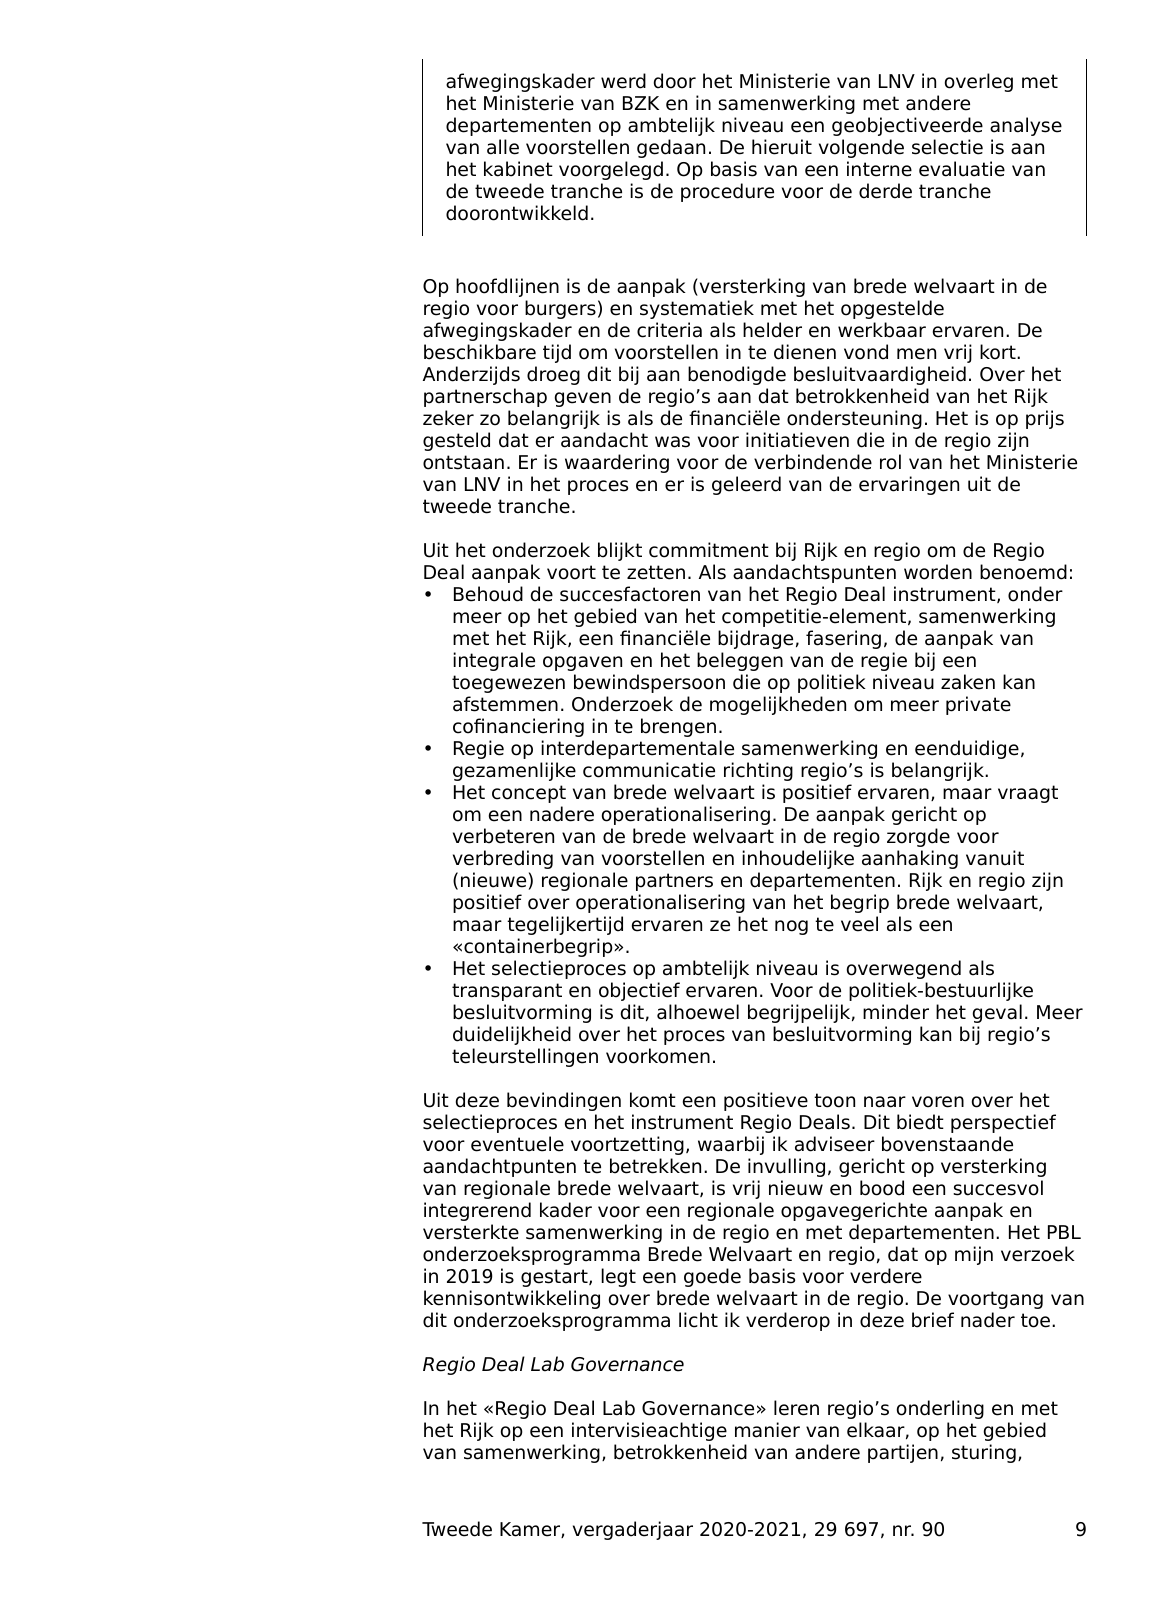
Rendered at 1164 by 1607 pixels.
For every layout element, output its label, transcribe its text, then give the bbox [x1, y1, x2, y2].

text In het «Regio Deal Lab Governance» leren regio’s onderling en met het Rijk op een intervisieachtige manier van elkaar, op het gebied van samenwerking, betrokkenheid van andere partijen, sturing, [422, 1398, 1087, 1464]
text Op hoofdlijnen is de aanpak (versterking van brede welvaart in de regio voor burgers) en systematiek met het opgestelde afwegingskader en de criteria als helder en werkbaar ervaren. De beschikbare tijd om voorstellen in te dienen vond men vrij kort. Anderzijds droeg dit bij aan benodigde besluitvaardigheid. Over het partnerschap geven de regio’s aan dat betrokkenheid van het Rijk zeker zo belangrijk is als de financiële ondersteuning. Het is op prijs gesteld dat er aandacht was voor initiatieven die in de regio zijn ontstaan. Er is waardering voor de verbindende rol van het Ministerie van LNV in het proces en er is geleerd van de ervaringen uit de tweede tranche. [422, 276, 1087, 518]
subtitle Regio Deal Lab Governance [422, 1354, 1087, 1376]
text Uit het onderzoek blijkt commitment bij Rijk en regio om de Regio Deal aanpak voort te zetten. Als aandachtspunten worden benoemd: [422, 540, 1087, 584]
text Uit deze bevindingen komt een positieve toon naar voren over het selectieproces en het instrument Regio Deals. Dit biedt perspectief voor eventuele voortzetting, waarbij ik adviseer bovenstaande aandachtpunten te betrekken. De invulling, gericht op versterking van regionale brede welvaart, is vrij nieuw en bood een succesvol integrerend kader voor een regionale opgavegerichte aanpak en versterkte samenwerking in de regio en met departementen. Het PBL onderzoeksprogramma Brede Welvaart en regio, dat op mijn verzoek in 2019 is gestart, legt een goede basis voor verdere kennisontwikkeling over brede welvaart in de regio. De voortgang van dit onderzoeksprogramma licht ik verderop in deze brief nader toe. [422, 1090, 1087, 1332]
text • Regie op interdepartementale samenwerking en eenduidige, gezamenlijke communicatie richting regio’s is belangrijk. [422, 738, 1087, 782]
text • Het selectieproces op ambtelijk niveau is overwegend als transparant en objectief ervaren. Voor de politiek-bestuurlijke besluitvorming is dit, alhoewel begrijpelijk, minder het geval. Meer duidelijkheid over het proces van besluitvorming kan bij regio’s teleurstellingen voorkomen. [422, 958, 1087, 1068]
text • Het concept van brede welvaart is positief ervaren, maar vraagt om een nadere operationalisering. De aanpak gericht op verbeteren van de brede welvaart in de regio zorgde voor verbreding van voorstellen en inhoudelijke aanhaking vanuit (nieuwe) regionale partners en departementen. Rijk en regio zijn positief over operationalisering van het begrip brede welvaart, maar tegelijkertijd ervaren ze het nog te veel als een «containerbegrip». [422, 782, 1087, 958]
table_header afwegingskader werd door het Ministerie van LNV in overleg met het Ministerie van BZK en in samenwerking met andere departementen op ambtelijk niveau een geobjectiveerde analyse van alle voorstellen gedaan. De hieruit volgende selectie is aan het kabinet voorgelegd. Op basis van een interne evaluatie van de tweede tranche is de procedure voor de derde tranche doorontwikkeld. [423, 59, 1086, 236]
text • Behoud de succesfactoren van het Regio Deal instrument, onder meer op het gebied van het competitie-element, samenwerking met het Rijk, een financiële bijdrage, fasering, de aanpak van integrale opgaven en het beleggen van de regie bij een toegewezen bewindspersoon die op politiek niveau zaken kan afstemmen. Onderzoek de mogelijkheden om meer private cofinanciering in te brengen. [422, 584, 1087, 738]
